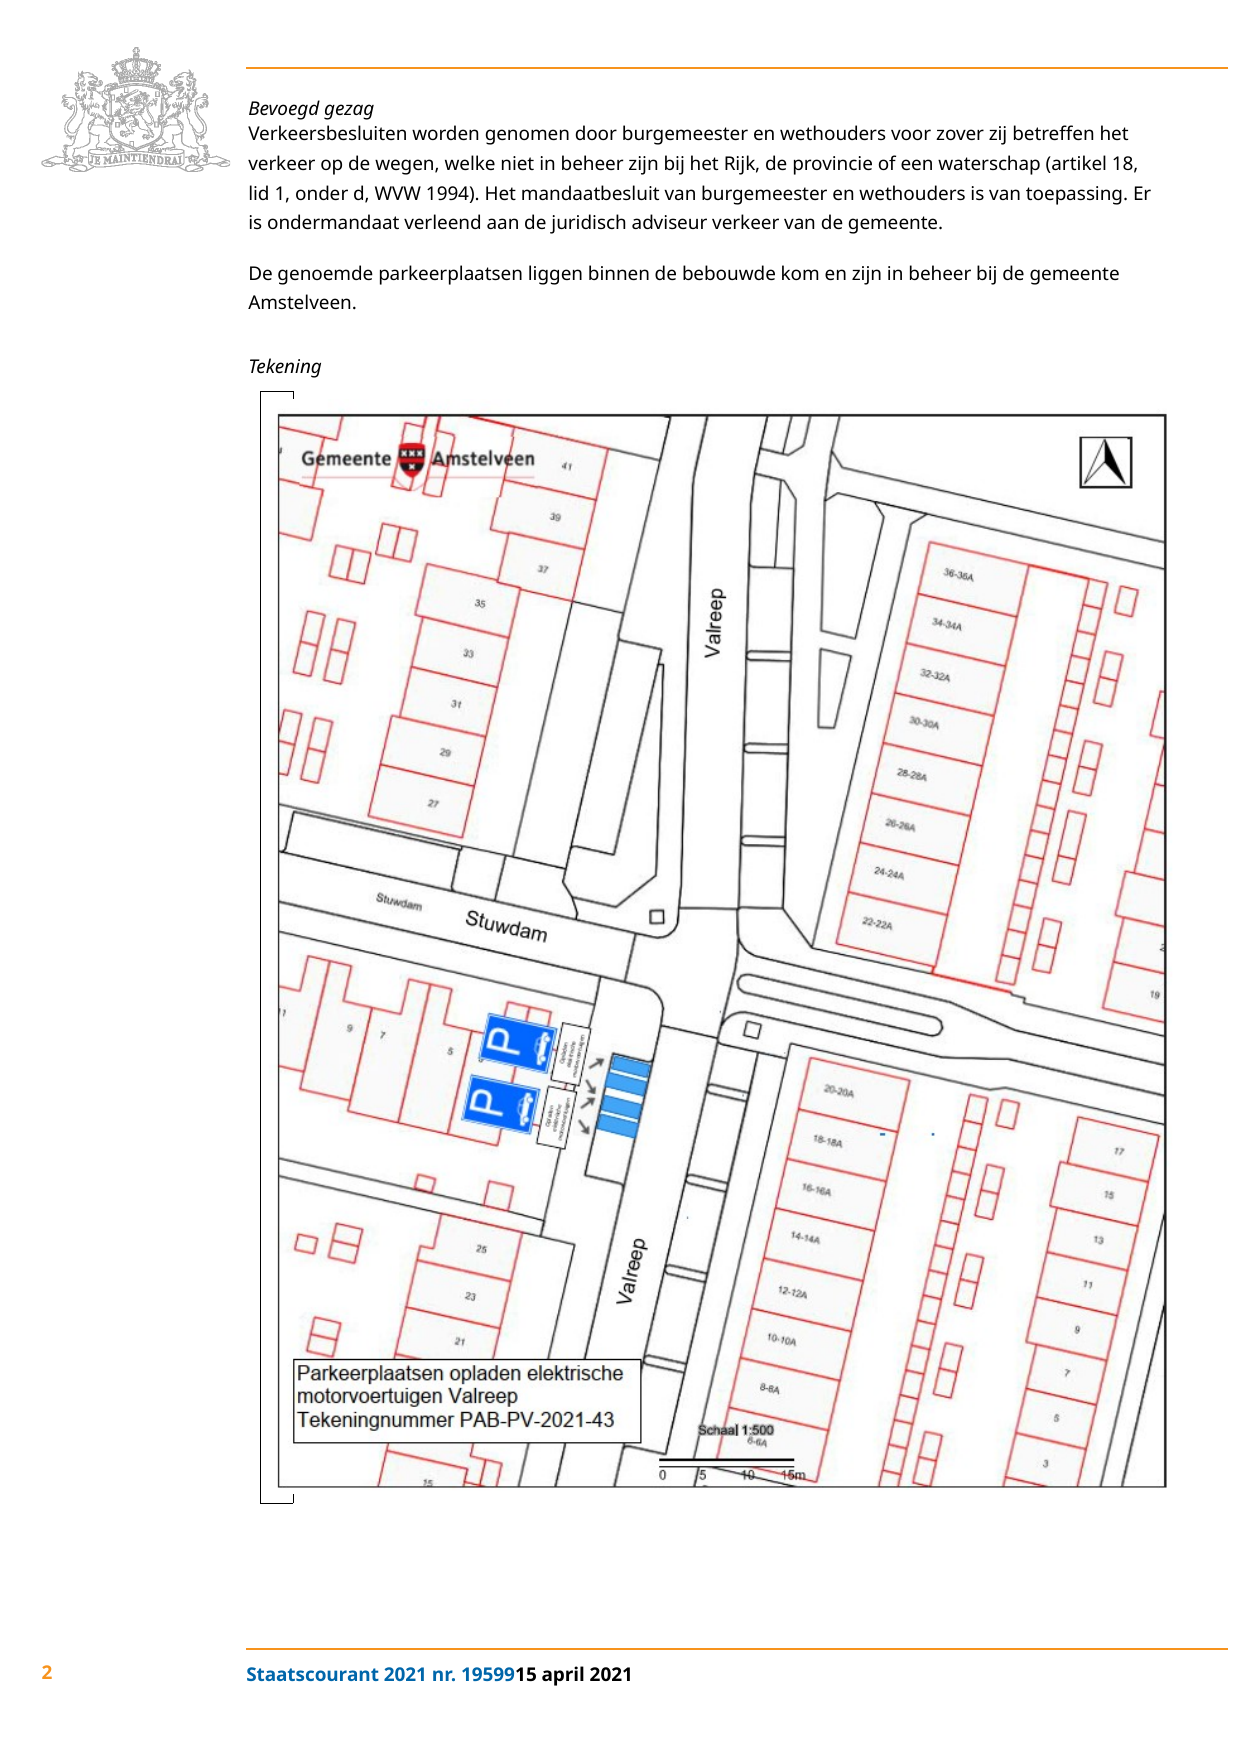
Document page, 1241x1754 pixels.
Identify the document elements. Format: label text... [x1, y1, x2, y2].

picture [268, 399, 1173, 1494]
text Tekening [248, 353, 1152, 379]
text Verkeersbesluiten worden genomen door burgemeester en wethouders voor zover zij betreffen het verkeer op de wegen, welke niet in beheer zijn bij het Rijk, de provincie of een waterschap (artikel 18, lid 1, onder d, WVW 1994). Het mandaatbesluit van burgemeester en wethouders is van toepassing. Er is ondermandaat verleend aan de juridisch adviseur verkeer van de gemeente. [248, 121, 1152, 235]
picture [41, 47, 231, 172]
text Bevoegd gezag [248, 95, 1152, 121]
text De genoemde parkeerplaatsen liggen binnen de bebouwde kom en zijn in beheer bij de gemeente Amstelveen. [248, 260, 1152, 315]
